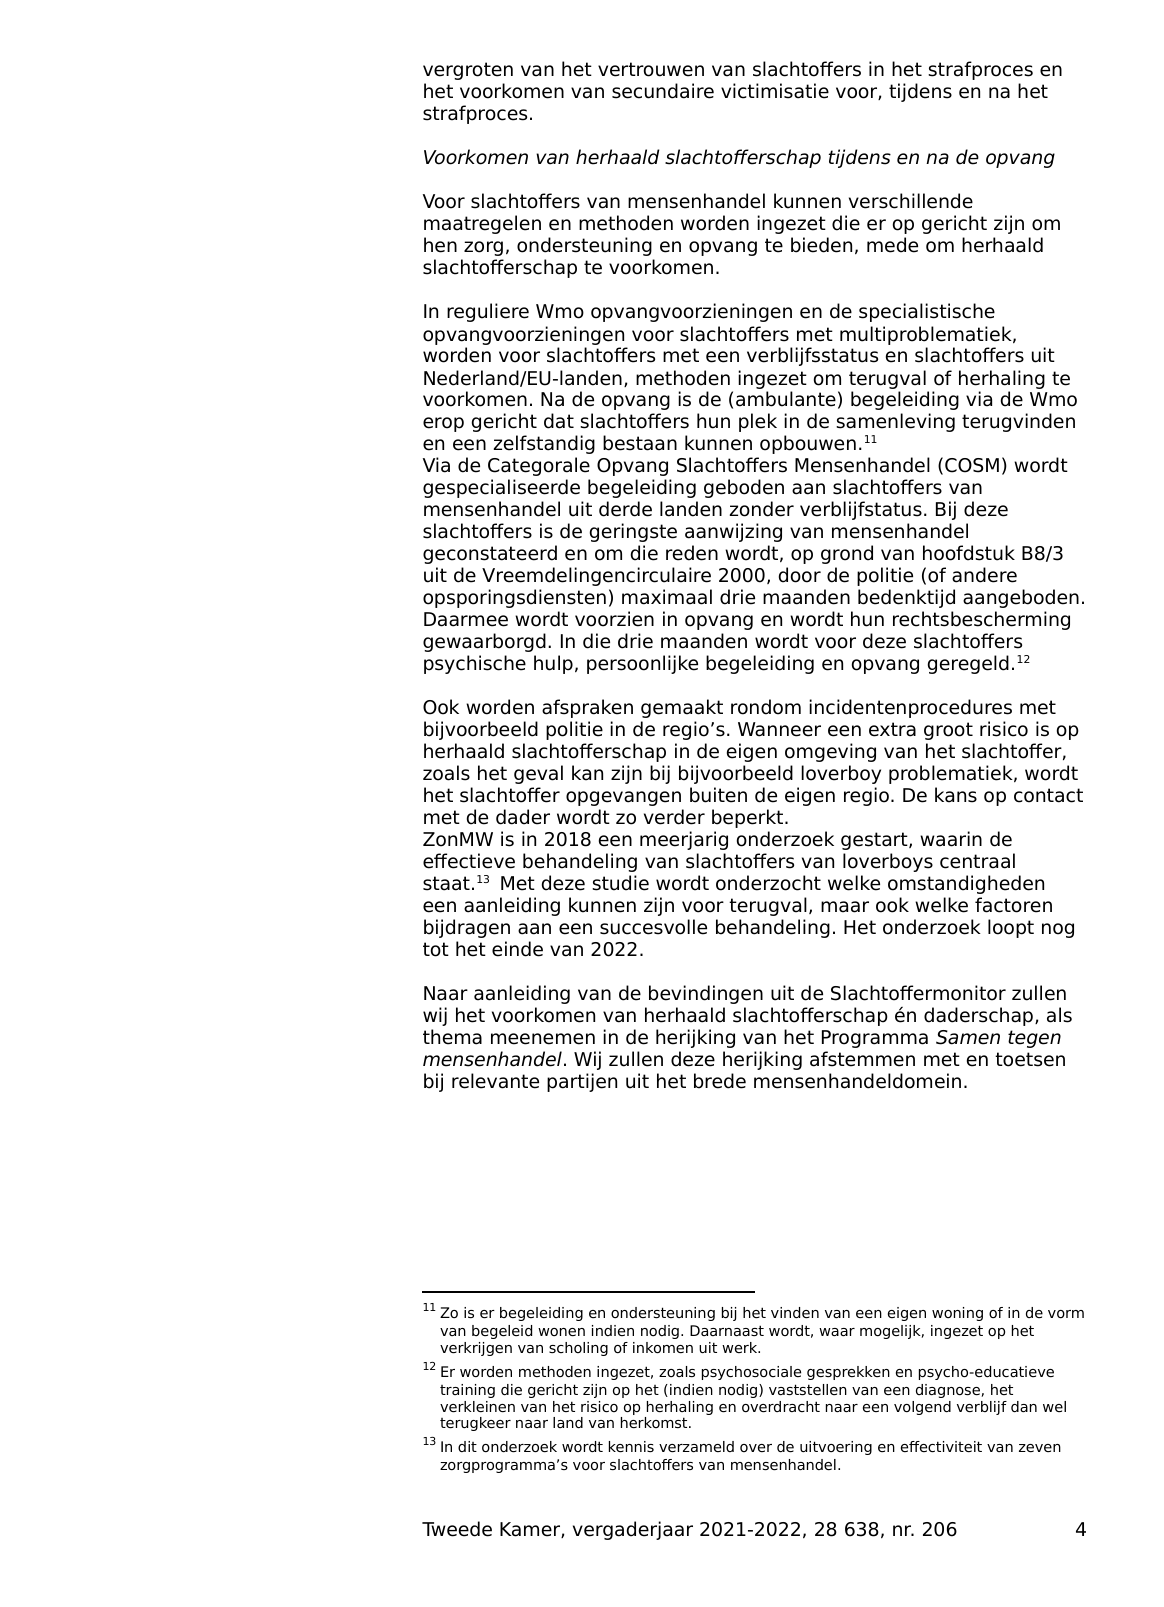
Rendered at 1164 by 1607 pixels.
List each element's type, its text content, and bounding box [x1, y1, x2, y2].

text ZonMW is in 2018 een meerjarig onderzoek gestart, waarin de effectieve behandeling van slachtoffers van loverboys centraal staat. Met deze studie wordt onderzocht welke omstandigheden een aanleiding kunnen zijn voor terugval, maar ook welke factoren bijdragen aan een succesvolle behandeling. Het onderzoek loopt nog tot het einde van 2022. [422, 829, 1087, 961]
text Zo is er begeleiding en ondersteuning bij het vinden van een eigen woning of in de vorm van begeleid wonen indien nodig. Daarnaast wordt, waar mogelijk, ingezet op het verkrijgen van scholing of inkomen uit werk. [422, 1301, 1087, 1357]
text Voor slachtoffers van mensenhandel kunnen verschillende maatregelen en methoden worden ingezet die er op gericht zijn om hen zorg, ondersteuning en opvang te bieden, mede om herhaald slachtofferschap te voorkomen. [422, 191, 1087, 279]
text vergroten van het vertrouwen van slachtoffers in het strafproces en het voorkomen van secundaire victimisatie voor, tijdens en na het strafproces. [422, 59, 1087, 125]
text Via de Categorale Opvang Slachtoffers Mensenhandel (COSM) wordt gespecialiseerde begeleiding geboden aan slachtoffers van mensenhandel uit derde landen zonder verblijfstatus. Bij deze slachtoffers is de geringste aanwijzing van mensenhandel geconstateerd en om die reden wordt, op grond van hoofdstuk B8/3 uit de Vreemdelingencirculaire 2000, door de politie (of andere opsporingsdiensten) maximaal drie maanden bedenktijd aangeboden. Daarmee wordt voorzien in opvang en wordt hun rechtsbescherming gewaarborgd. In die drie maanden wordt voor deze slachtoffers psychische hulp, persoonlijke begeleiding en opvang geregeld. [422, 455, 1087, 675]
subtitle Voorkomen van herhaald slachtofferschap tijdens en na de opvang [422, 147, 1087, 169]
text In reguliere Wmo opvangvoorzieningen en de specialistische opvangvoorzieningen voor slachtoffers met multiproblematiek, worden voor slachtoffers met een verblijfsstatus en slachtoffers uit Nederland/EU-landen, methoden ingezet om terugval of herhaling te voorkomen. Na de opvang is de (ambulante) begeleiding via de Wmo erop gericht dat slachtoffers hun plek in de samenleving terugvinden en een zelfstandig bestaan kunnen opbouwen. [422, 301, 1087, 455]
text In dit onderzoek wordt kennis verzameld over de uitvoering en effectiviteit van zeven zorgprogramma’s voor slachtoffers van mensenhandel. [422, 1435, 1087, 1474]
text Er worden methoden ingezet, zoals psychosociale gesprekken en psycho-educatieve training die gericht zijn op het (indien nodig) vaststellen van een diagnose, het verkleinen van het risico op herhaling en overdracht naar een volgend verblijf dan wel terugkeer naar land van herkomst. [422, 1360, 1087, 1432]
text Ook worden afspraken gemaakt rondom incidentenprocedures met bijvoorbeeld politie in de regio’s. Wanneer een extra groot risico is op herhaald slachtofferschap in de eigen omgeving van het slachtoffer, zoals het geval kan zijn bij bijvoorbeeld loverboy problematiek, wordt het slachtoffer opgevangen buiten de eigen regio. De kans op contact met de dader wordt zo verder beperkt. [422, 697, 1087, 829]
text Naar aanleiding van de bevindingen uit de Slachtoffermonitor zullen wij het voorkomen van herhaald slachtofferschap én daderschap, als thema meenemen in de herijking van het Programma Samen tegen mensenhandel. Wij zullen deze herijking afstemmen met en toetsen bij relevante partijen uit het brede mensenhandeldomein. [422, 983, 1087, 1093]
